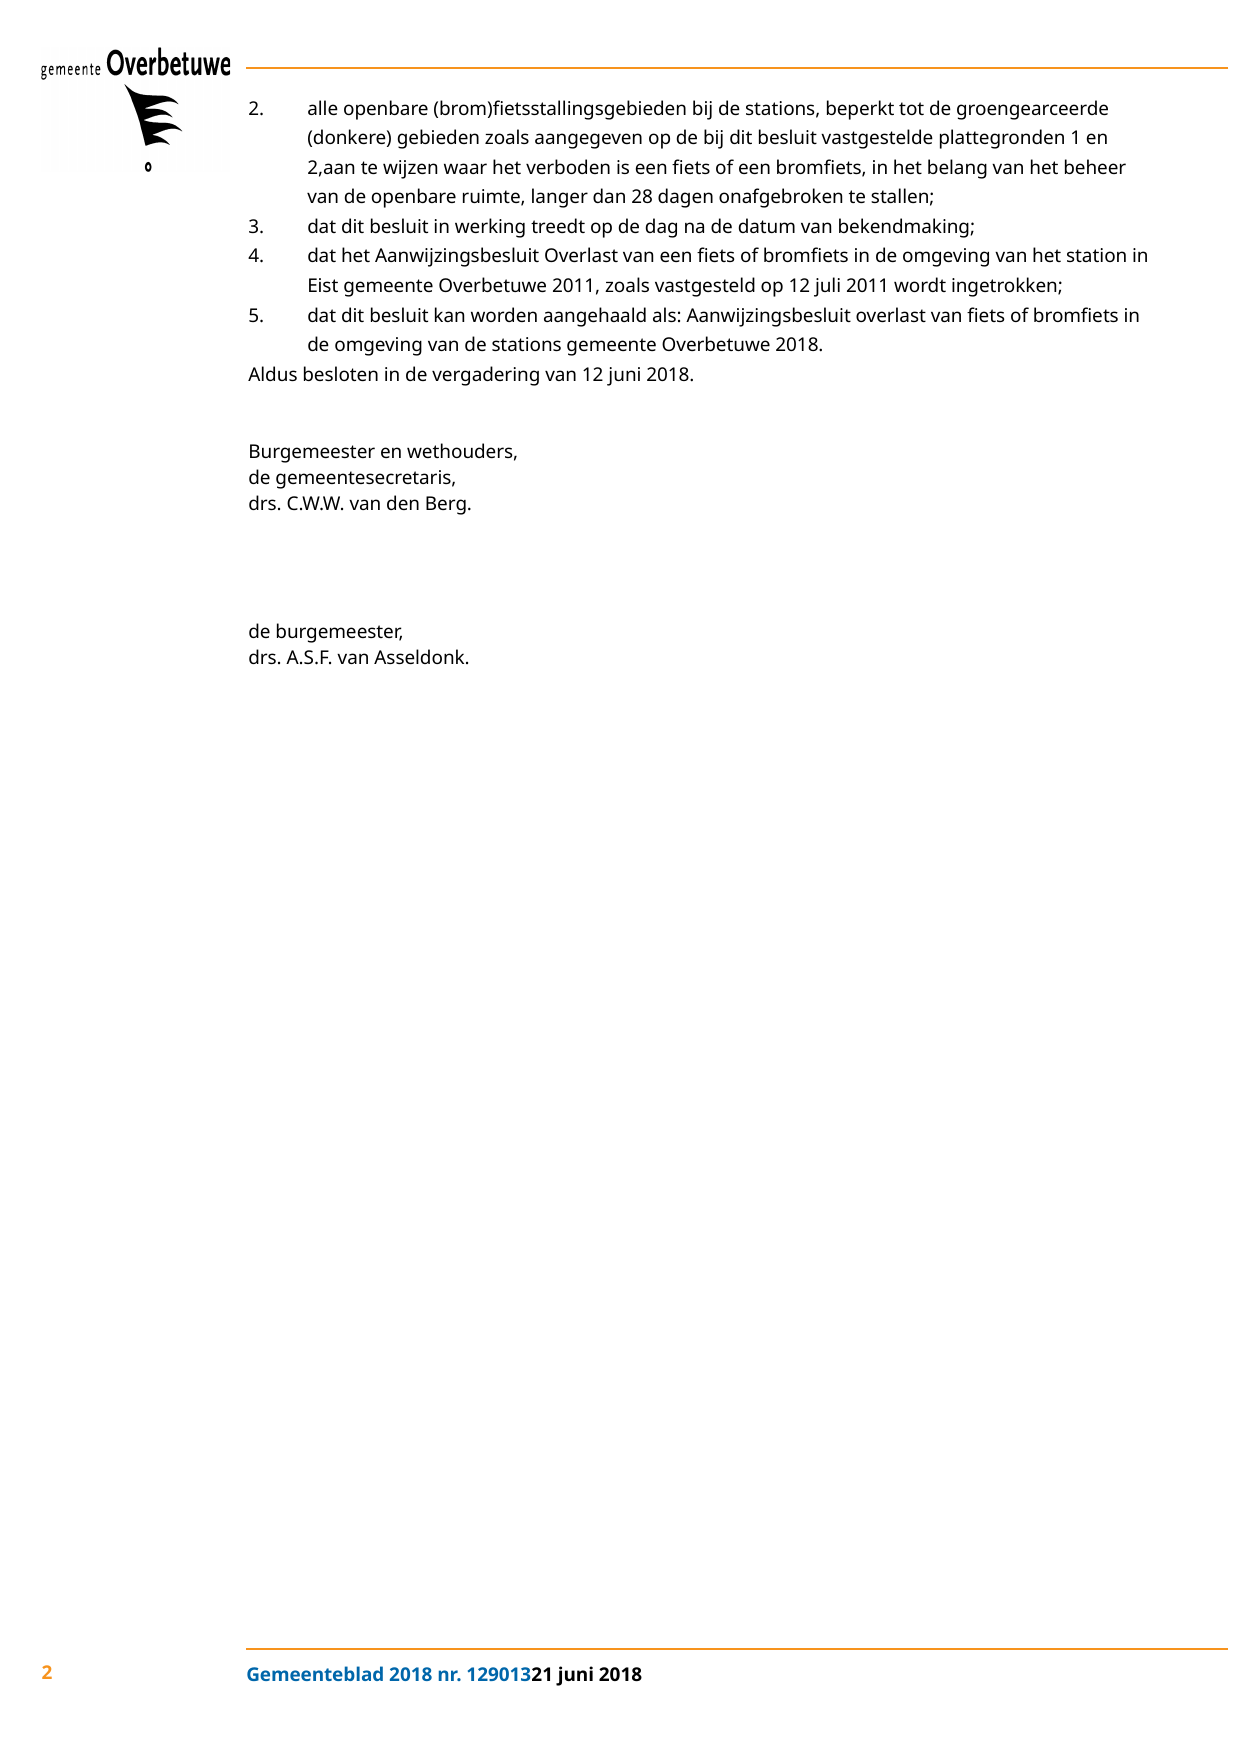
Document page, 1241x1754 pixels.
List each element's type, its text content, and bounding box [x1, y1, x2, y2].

list dat het Aanwijzingsbesluit Overlast van een fiets of bromfiets in de omgeving van het station in Eist gemeente Overbetuwe 2011, zoals vastgesteld op 12 juli 2011 wordt ingetrokken; [248, 243, 1152, 298]
text Aldus besloten in de vergadering van 12 juni 2018. [248, 361, 1152, 387]
list dat dit besluit in werking treedt op de dag na de datum van bekendmaking; [248, 213, 1152, 239]
text drs. A.S.F. van Asseldonk. [248, 644, 1152, 670]
text drs. C.W.W. van den Berg. [248, 490, 1152, 515]
picture [41, 47, 231, 172]
text de gemeentesecretaris, [248, 464, 1152, 490]
list alle openbare (brom)fietsstallingsgebieden bij de stations, beperkt tot de groengearceerde (donkere) gebieden zoals aangegeven op de bij dit besluit vastgestelde plattegronden 1 en 2,aan te wijzen waar het verboden is een fiets of een bromfiets, in het belang van het beheer van de openbare ruimte, langer dan 28 dagen onafgebroken te stallen; [248, 95, 1152, 209]
text de burgemeester, [248, 618, 1152, 644]
list dat dit besluit kan worden aangehaald als: Aanwijzingsbesluit overlast van fiets of bromfiets in de omgeving van de stations gemeente Overbetuwe 2018. [248, 302, 1152, 357]
text Burgemeester en wethouders, [248, 438, 1152, 464]
